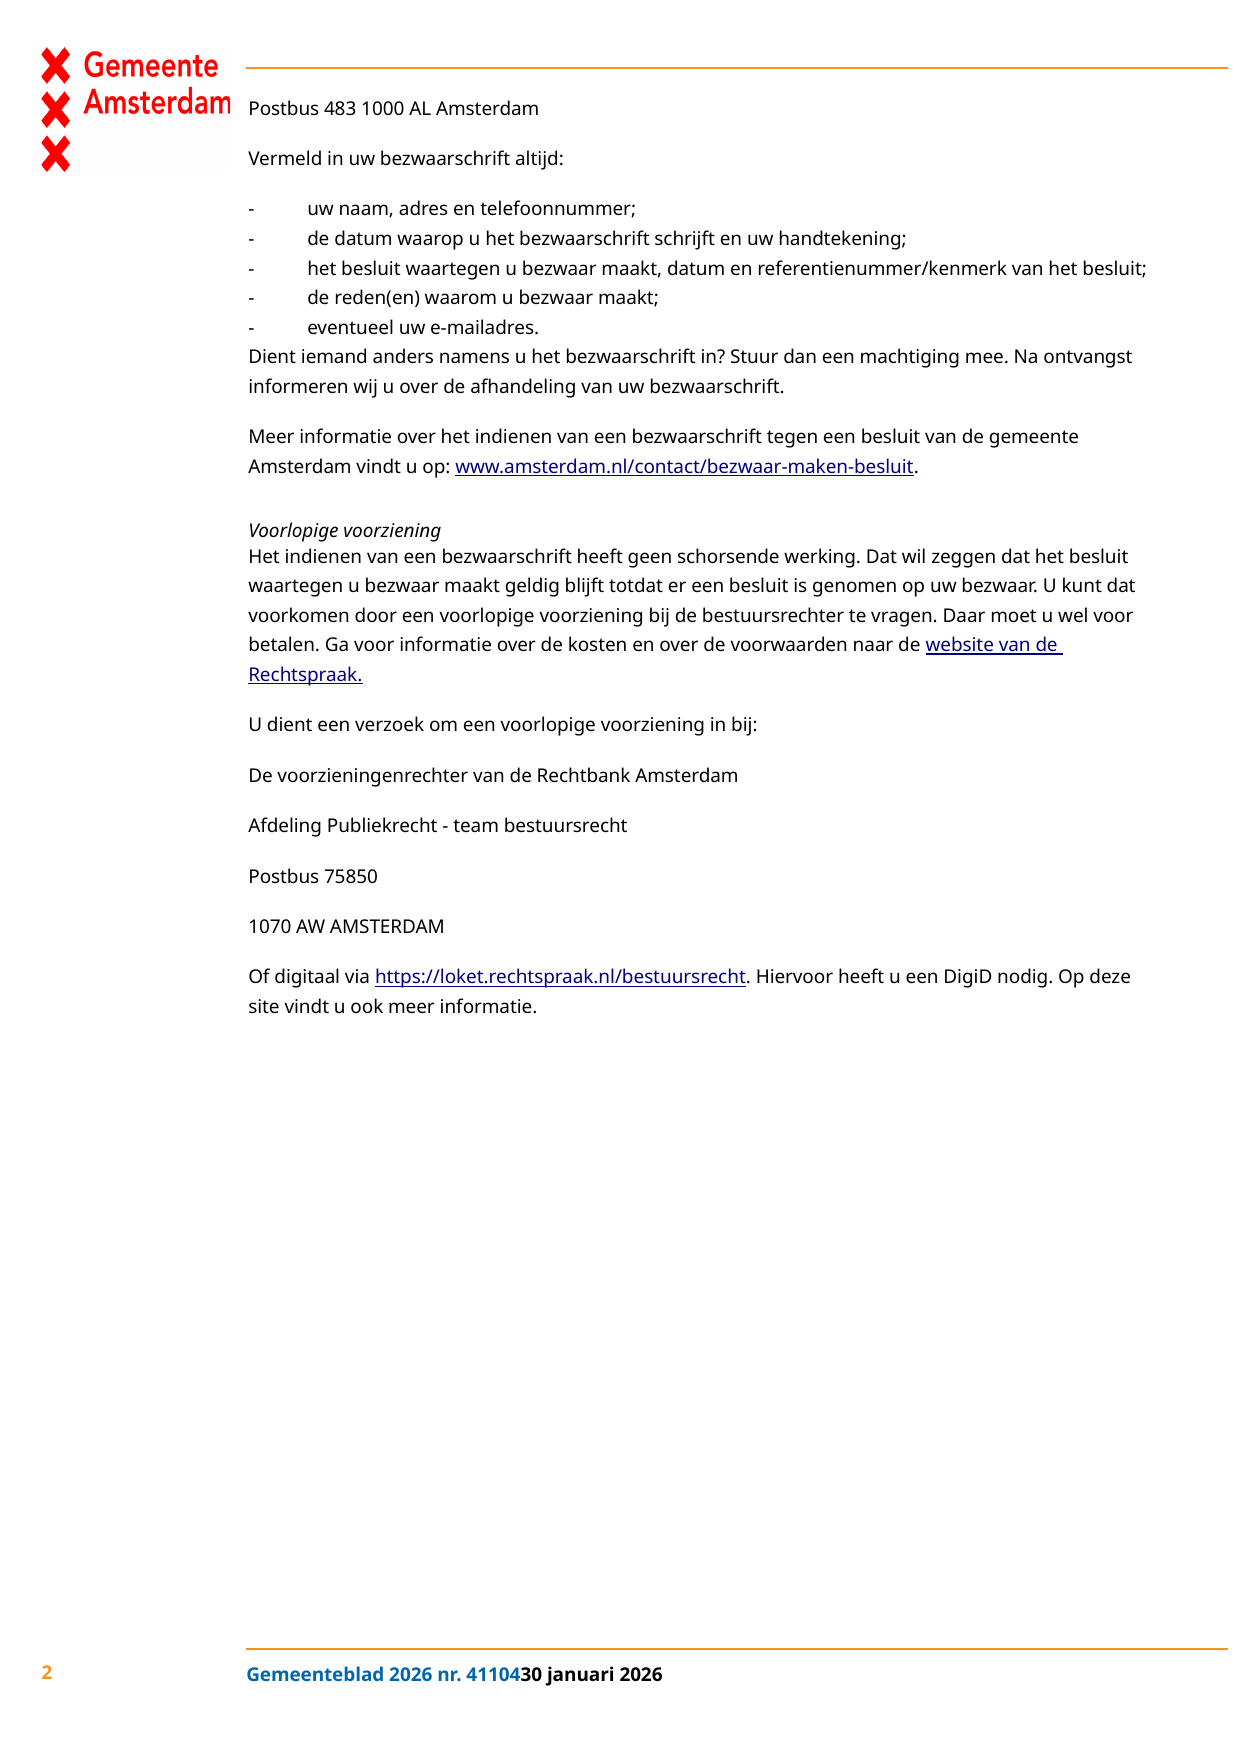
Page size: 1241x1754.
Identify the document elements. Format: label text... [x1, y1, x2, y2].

picture [41, 47, 231, 172]
text 1070 AW AMSTERDAM [248, 913, 1152, 939]
list het besluit waartegen u bezwaar maakt, datum en referentienummer/kenmerk van het besluit; [248, 255, 1152, 281]
text Vermeld in uw bezwaarschrift altijd: [248, 145, 1152, 171]
text Of digitaal via https://loket.rechtspraak.nl/bestuursrecht. Hiervoor heeft u een DigiD nodig. Op deze site vindt u ook meer informatie. [248, 964, 1152, 1019]
text Voorlopige voorziening [248, 517, 1152, 543]
text Postbus 483 1000 AL Amsterdam [248, 95, 1152, 121]
text Meer informatie over het indienen van een bezwaarschrift tegen een besluit van de gemeente Amsterdam vindt u op: www.amsterdam.nl/contact/bezwaar-maken-besluit. [248, 423, 1152, 479]
text Het indienen van een bezwaarschrift heeft geen schorsende werking. Dat wil zeggen dat het besluit waartegen u bezwaar maakt geldig blijft totdat er een besluit is genomen op uw bezwaar. U kunt dat voorkomen door een voorlopige voorziening bij de bestuursrechter te vragen. Daar moet u wel voor betalen. Ga voor informatie over de kosten en over de voorwaarden naar de website van de Rechtspraak. [248, 543, 1152, 687]
text De voorzieningenrechter van de Rechtbank Amsterdam [248, 762, 1152, 788]
list uw naam, adres en telefoonnummer; [248, 196, 1152, 221]
list eventueel uw e-mailadres. [248, 314, 1152, 340]
text Afdeling Publiekrecht - team bestuursrecht [248, 812, 1152, 838]
text U dient een verzoek om een voorlopige voorziening in bij: [248, 712, 1152, 737]
text Dient iemand anders namens u het bezwaarschrift in? Stuur dan een machtiging mee. Na ontvangst informeren wij u over de afhandeling van uw bezwaarschrift. [248, 343, 1152, 399]
list de reden(en) waarom u bezwaar maakt; [248, 284, 1152, 310]
text Postbus 75850 [248, 863, 1152, 888]
list de datum waarop u het bezwaarschrift schrijft en uw handtekening; [248, 225, 1152, 251]
